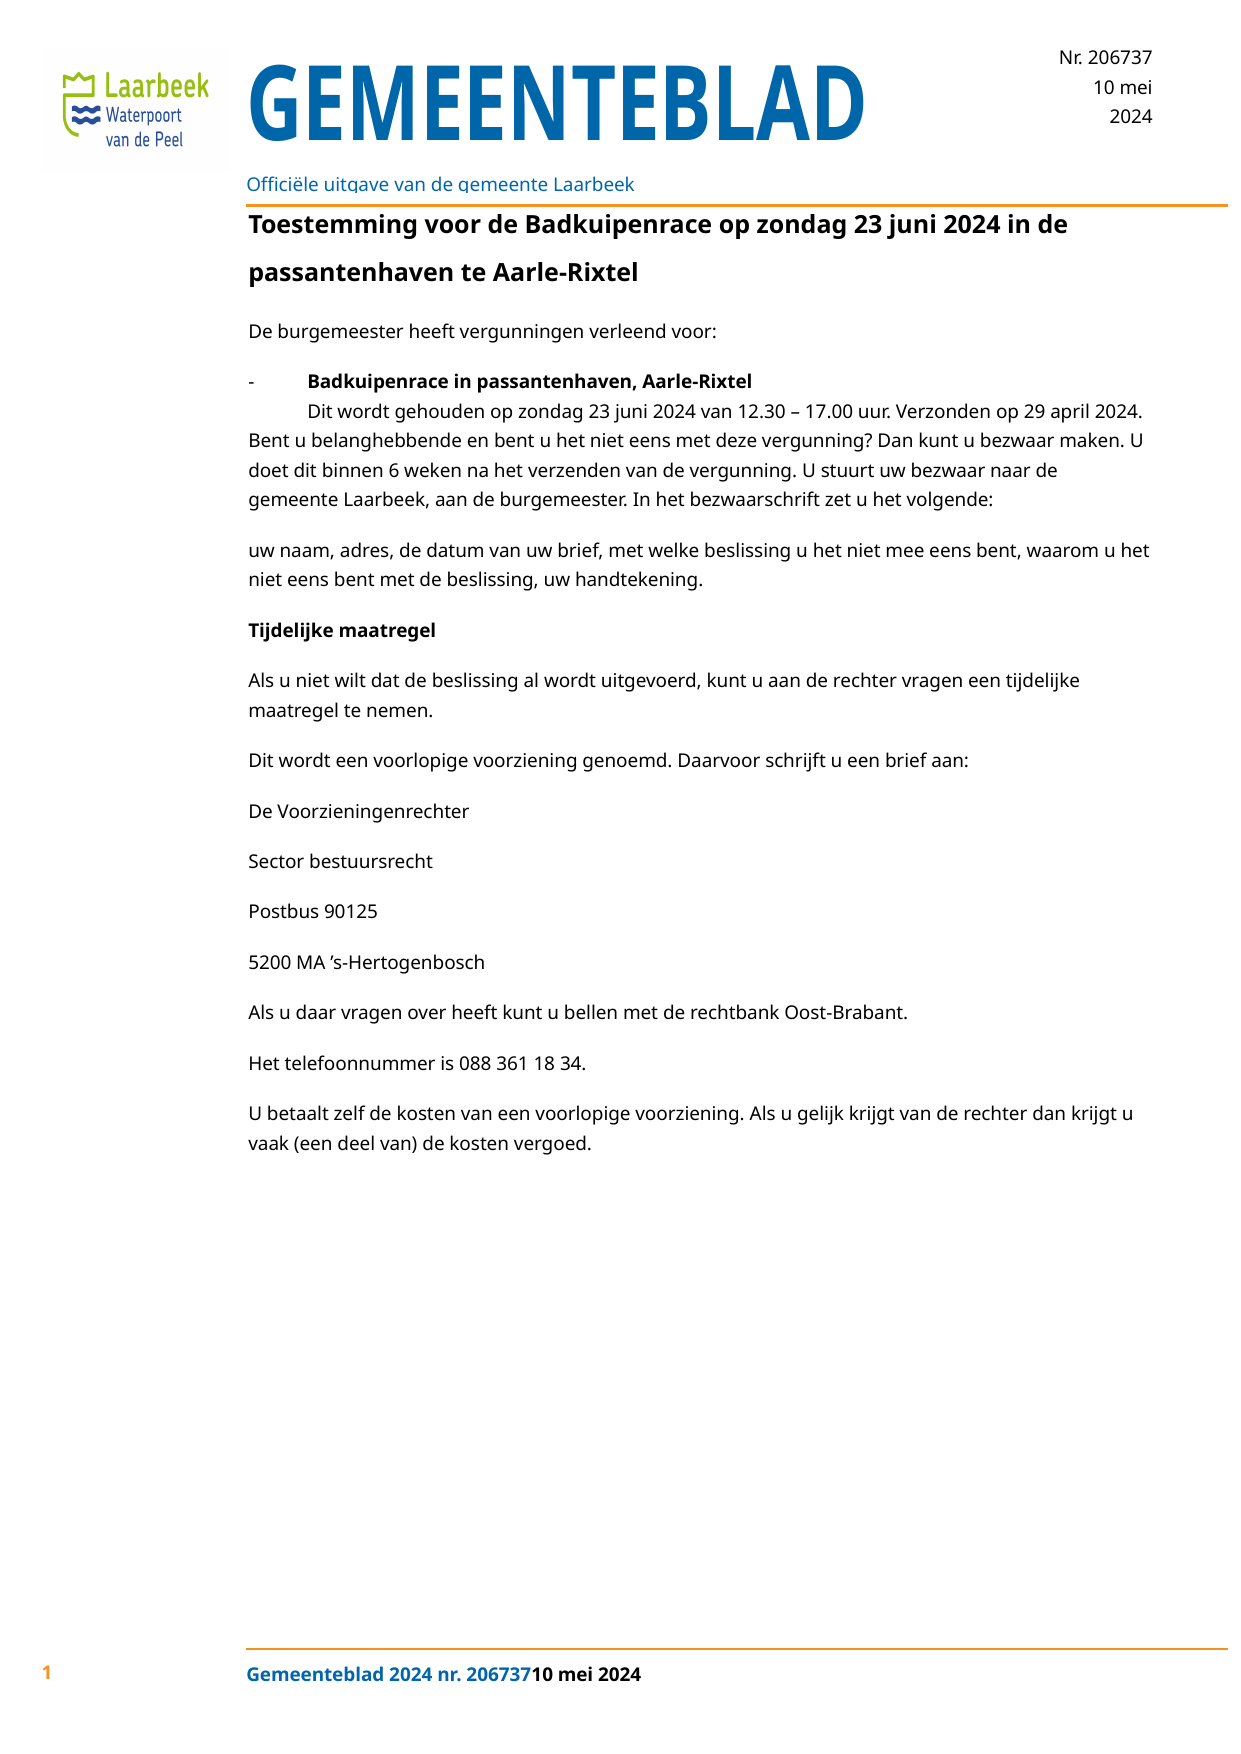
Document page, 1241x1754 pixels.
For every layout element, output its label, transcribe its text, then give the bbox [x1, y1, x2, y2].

text Postbus 90125 [248, 899, 1152, 924]
text Dit wordt een voorlopige voorziening genoemd. Daarvoor schrijft u een brief aan: [248, 747, 1152, 773]
text 5200 MA ’s-Hertogenbosch [248, 949, 1152, 975]
picture [41, 47, 231, 172]
text Het telefoonnummer is 088 361 18 34. [248, 1050, 1152, 1076]
text uw naam, adres, de datum van uw brief, met welke beslissing u het niet mee eens bent, waarom u het niet eens bent met de beslissing, uw handtekening. [248, 537, 1152, 592]
text U betaalt zelf de kosten van een voorlopige voorziening. Als u gelijk krijgt van de rechter dan krijgt u vaak (een deel van) de kosten vergoed. [248, 1100, 1152, 1156]
text Bent u belanghebbende en bent u het niet eens met deze vergunning? Dan kunt u bezwaar maken. U doet dit binnen 6 weken na het verzenden van de vergunning. U stuurt uw bezwaar naar de gemeente Laarbeek, aan de burgemeester. In het bezwaarschrift zet u het volgende: [248, 427, 1152, 512]
text Als u niet wilt dat de beslissing al wordt uitgevoerd, kunt u aan de rechter vragen een tijdelijke maatregel te nemen. [248, 667, 1152, 723]
list Badkuipenrace in passantenhaven, Aarle-Rixtel [248, 368, 1152, 394]
text Toestemming voor de Badkuipenrace op zondag 23 juni 2024 in de passantenhaven te Aarle-Rixtel [248, 207, 1152, 288]
text De Voorzieningenrechter [248, 798, 1152, 824]
text Tijdelijke maatregel [248, 617, 1152, 643]
text Als u daar vragen over heeft kunt u bellen met de rechtbank Oost-Brabant. [248, 999, 1152, 1025]
text Sector bestuursrecht [248, 848, 1152, 874]
text De burgemeester heeft vergunningen verleend voor: [248, 318, 1152, 344]
list Dit wordt gehouden op zondag 23 juni 2024 van 12.30 – 17.00 uur. Verzonden op 29 april 2024. [248, 398, 1152, 424]
